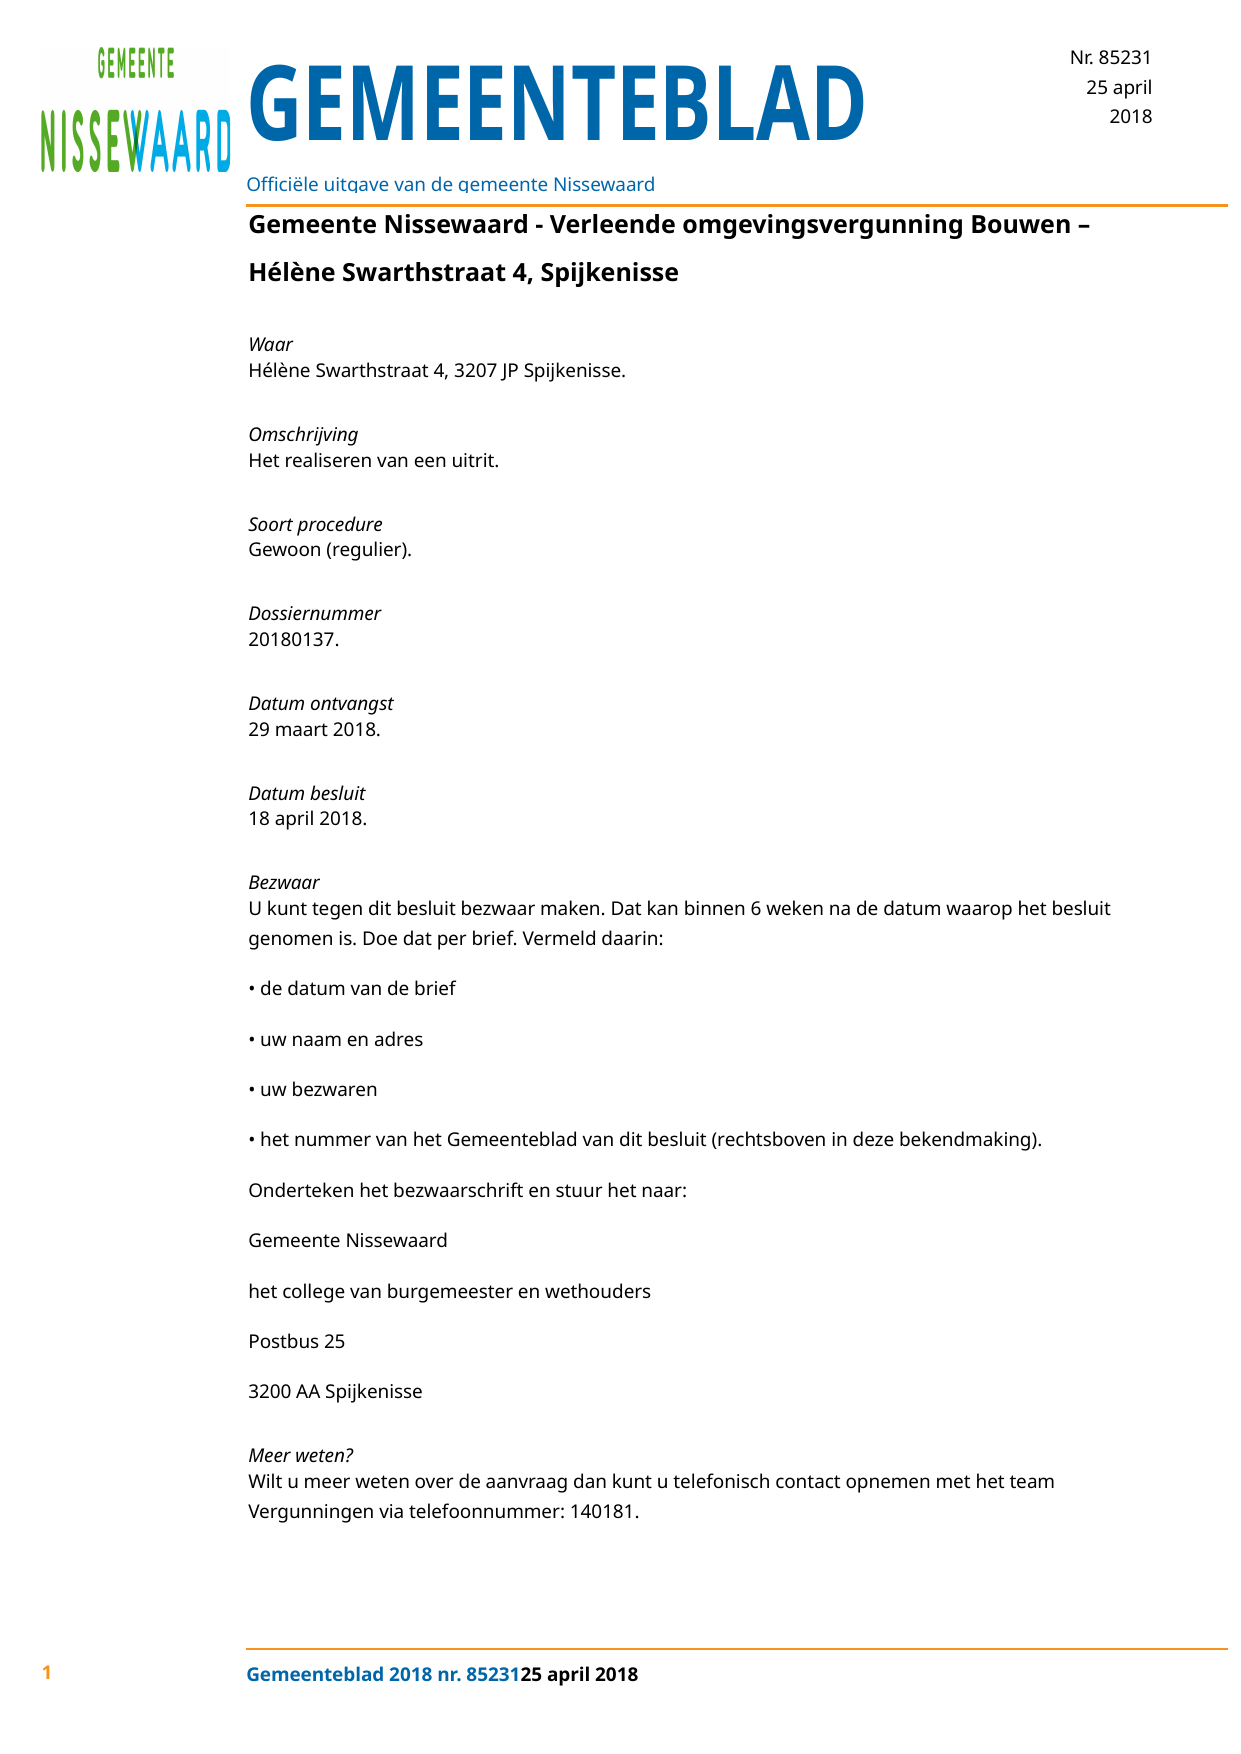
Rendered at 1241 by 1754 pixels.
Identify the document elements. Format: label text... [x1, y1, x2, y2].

text Dossiernummer [248, 601, 1152, 626]
text • het nummer van het Gemeenteblad van dit besluit (rechtsboven in deze bekendmaking). [248, 1127, 1152, 1152]
text Hélène Swarthstraat 4, 3207 JP Spijkenisse. [248, 357, 1152, 383]
text Soort procedure [248, 511, 1152, 537]
text Bezwaar [248, 869, 1152, 895]
text het college van burgemeester en wethouders [248, 1278, 1152, 1303]
text Onderteken het bezwaarschrift en stuur het naar: [248, 1177, 1152, 1203]
picture [200, 151, 206, 172]
text Wilt u meer weten over de aanvraag dan kunt u telefonisch contact opnemen met het team Vergunningen via telefoonnummer: 140181. [248, 1468, 1152, 1524]
text Meer weten? [248, 1443, 1152, 1468]
text Datum besluit [248, 780, 1152, 806]
text • uw bezwaren [248, 1076, 1152, 1102]
text 18 april 2018. [248, 806, 1152, 831]
text Het realiseren van een uitrit. [248, 447, 1152, 473]
text 29 maart 2018. [248, 716, 1152, 742]
picture [176, 157, 187, 172]
text Datum ontvangst [248, 690, 1152, 716]
picture [222, 122, 227, 160]
text • de datum van de brief [248, 975, 1152, 1001]
text 3200 AA Spijkenisse [248, 1379, 1152, 1404]
picture [201, 122, 206, 138]
text Postbus 25 [248, 1328, 1152, 1354]
text Gemeente Nissewaard - Verleende omgevingsvergunning Bouwen – Hélène Swarthstraat 4, Spijkenisse [248, 207, 1152, 288]
text Gemeente Nissewaard [248, 1227, 1152, 1253]
text Waar [248, 331, 1152, 357]
picture [154, 157, 165, 172]
text Omschrijving [248, 421, 1152, 447]
text Gewoon (regulier). [248, 537, 1152, 562]
picture [41, 47, 231, 172]
text • uw naam en adres [248, 1026, 1152, 1051]
text U kunt tegen dit besluit bezwaar maken. Dat kan binnen 6 weken na de datum waarop het besluit genomen is. Doe dat per brief. Vermeld daarin: [248, 895, 1152, 951]
text 20180137. [248, 626, 1152, 652]
